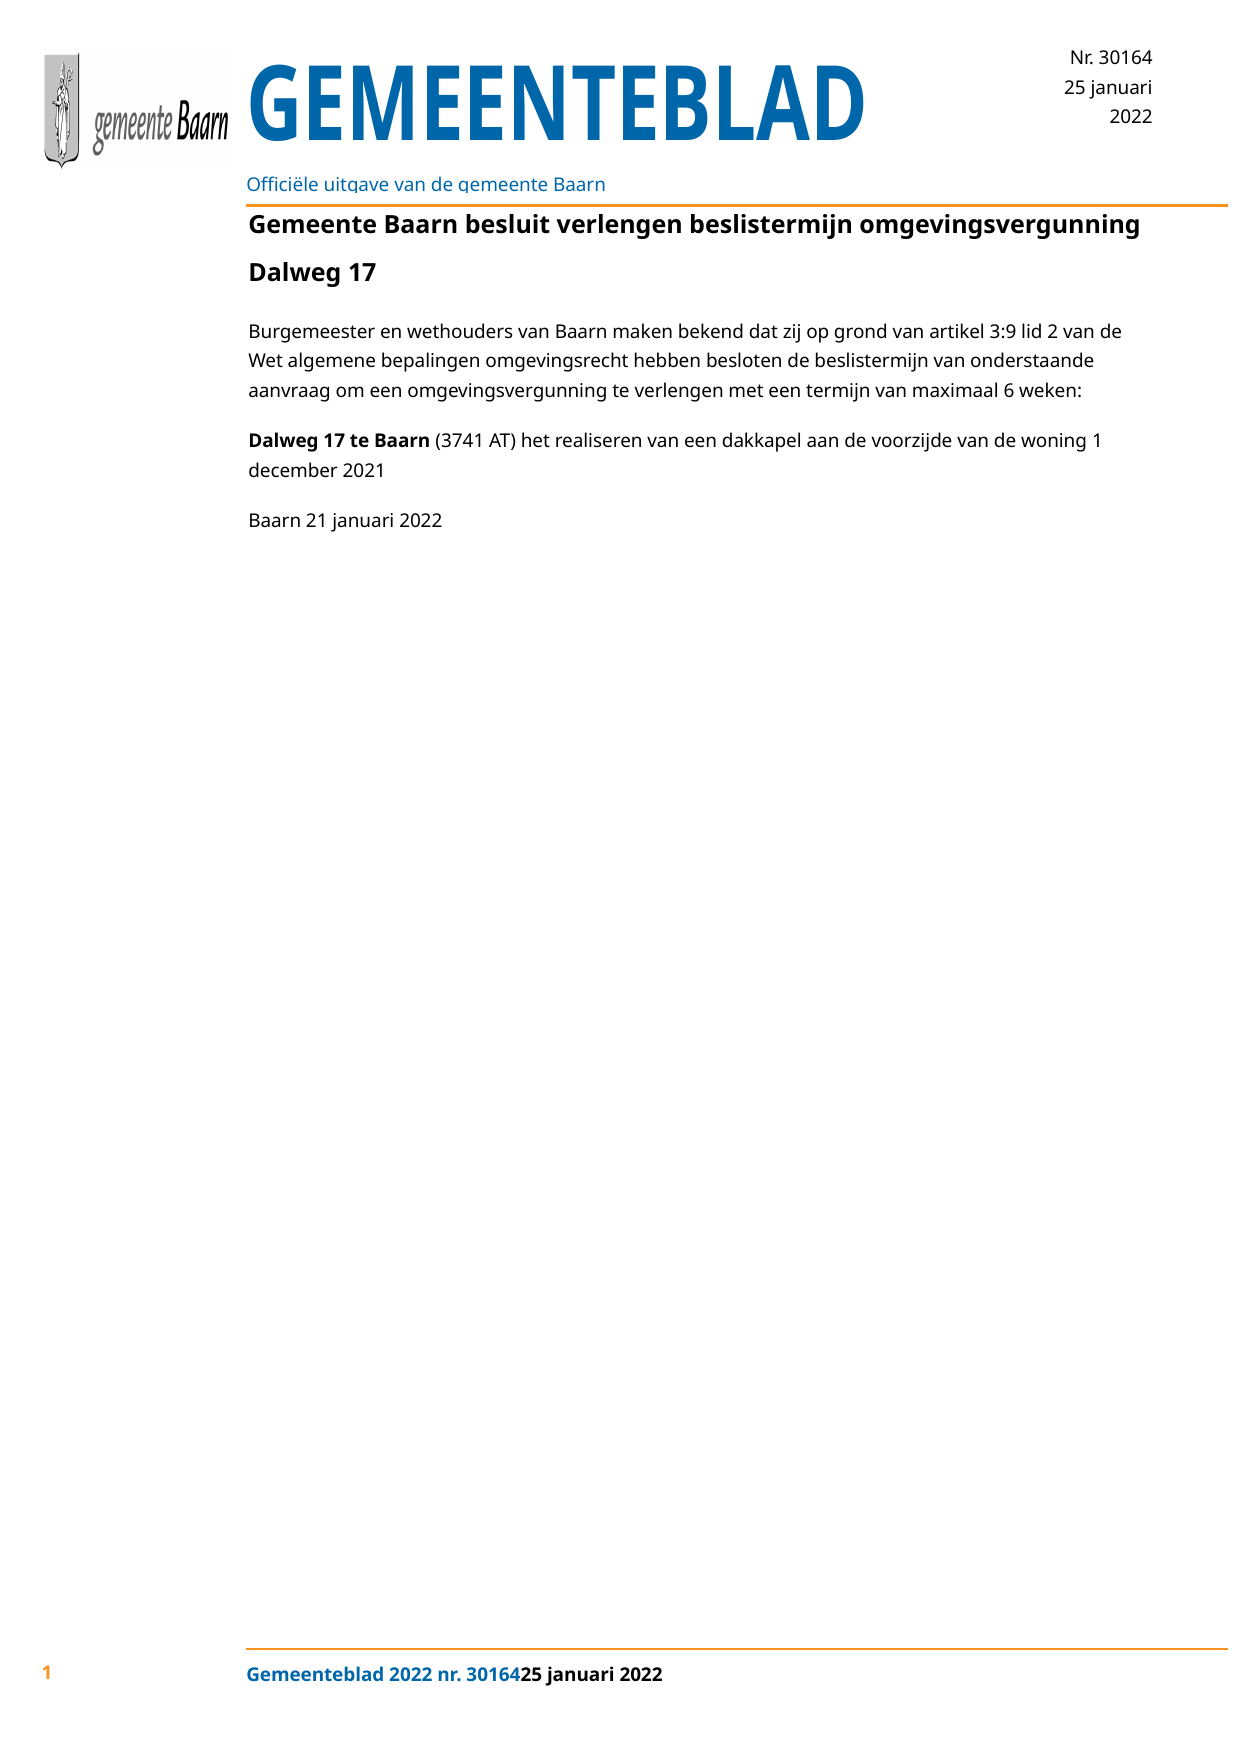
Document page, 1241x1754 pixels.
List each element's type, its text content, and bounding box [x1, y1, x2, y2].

text Baarn 21 januari 2022 [248, 507, 1152, 533]
text Gemeente Baarn besluit verlengen beslistermijn omgevingsvergunning Dalweg 17 [248, 207, 1152, 288]
picture [41, 47, 231, 172]
text Burgemeester en wethouders van Baarn maken bekend dat zij op grond van artikel 3:9 lid 2 van de Wet algemene bepalingen omgevingsrecht hebben besloten de beslistermijn van onderstaande aanvraag om een omgevingsvergunning te verlengen met een termijn van maximaal 6 weken: [248, 318, 1152, 403]
text Dalweg 17 te Baarn (3741 AT) het realiseren van een dakkapel aan de voorzijde van de woning 1 december 2021 [248, 427, 1152, 483]
